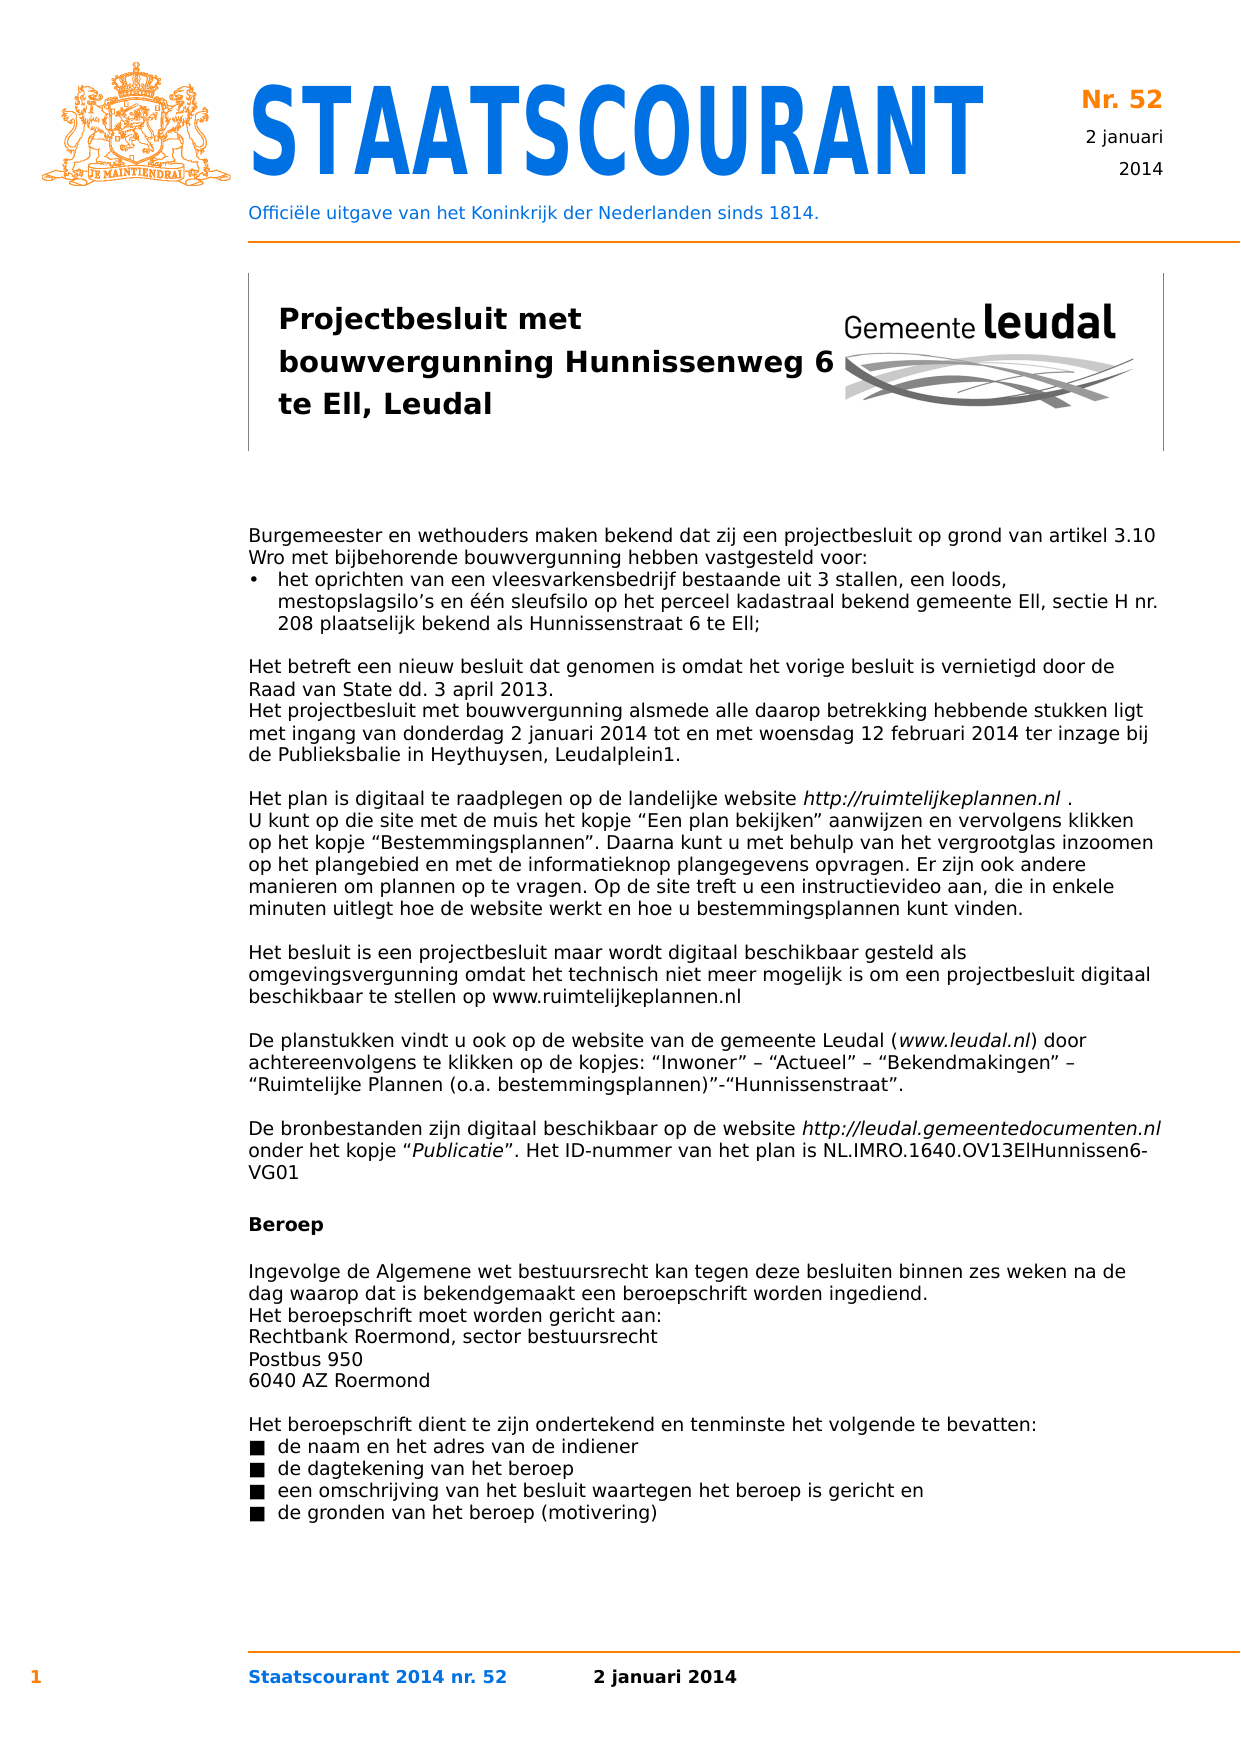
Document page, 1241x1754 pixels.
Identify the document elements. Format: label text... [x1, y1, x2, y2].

subtitle Projectbesluit met bouwvergunning Hunnissenweg 6 te Ell, Leudal [249, 273, 1163, 451]
table_cell 2 januari [998, 121, 1240, 153]
text ■ de naam en het adres van de indiener [248, 1436, 1163, 1458]
text Postbus 950 [248, 1348, 1163, 1370]
text Het besluit is een projectbesluit maar wordt digitaal beschikbaar gesteld als omgevingsvergunning omdat het technisch niet meer mogelijk is om een projectbesluit digitaal beschikbaar te stellen op www.ruimtelijkeplannen.nl [248, 942, 1163, 1008]
text Ingevolge de Algemene wet bestuursrecht kan tegen deze besluiten binnen zes weken na de dag waarop dat is bekendgemaakt een beroepschrift worden ingediend. [248, 1261, 1163, 1304]
text Het plan is digitaal te raadplegen op de landelijke website http://ruimtelijkeplannen.nl . [248, 788, 1163, 810]
subtitle Beroep [248, 1213, 1163, 1236]
text De planstukken vindt u ook op de website van de gemeente Leudal (www.leudal.nl) door achtereenvolgens te klikken op de kopjes: “Inwoner” – “Actueel” – “Bekendmakingen” – “Ruimtelijke Plannen (o.a. bestemmingsplannen)”-“Hunnissenstraat”. [248, 1030, 1163, 1096]
text 6040 AZ Roermond [248, 1370, 1163, 1392]
text Het beroepschrift dient te zijn ondertekend en tenminste het volgende te bevatten: [248, 1414, 1163, 1436]
text Het beroepschrift moet worden gericht aan: [248, 1304, 1163, 1326]
picture [41, 62, 231, 186]
text ■ de dagtekening van het beroep [248, 1458, 1163, 1480]
text ■ een omschrijving van het besluit waartegen het beroep is gericht en [248, 1480, 1163, 1502]
text • het oprichten van een vleesvarkensbedrijf bestaande uit 3 stallen, een loods, mestopslagsilo’s en één sleufsilo op het perceel kadastraal bekend gemeente Ell, sectie H nr. 208 plaatselijk bekend als Hunnissenstraat 6 te Ell; [248, 569, 1163, 634]
text U kunt op die site met de muis het kopje “Een plan bekijken” aanwijzen en vervolgens klikken op het kopje “Bestemmingsplannen”. Daarna kunt u met behulp van het vergrootglas inzoomen op het plangebied en met de informatieknop plangegevens opvragen. Er zijn ook andere manieren om plannen op te vragen. Op de site treft u een instructievideo aan, die in enkele minuten uitlegt hoe de website werkt en hoe u bestemmingsplannen kunt vinden. [248, 810, 1163, 920]
text Het projectbesluit met bouwvergunning alsmede alle daarop betrekking hebbende stukken ligt met ingang van donderdag 2 januari 2014 tot en met woensdag 12 februari 2014 ter inzage bij de Publieksbalie in Heythuysen, Leudalplein1. [248, 700, 1163, 766]
table_header STAATSCOURANT [248, 62, 998, 203]
table_cell 2014 [998, 153, 1240, 203]
text Het betreft een nieuw besluit dat genomen is omdat het vorige besluit is vernietigd door de Raad van State dd. 3 april 2013. [248, 656, 1163, 700]
text ■ de gronden van het beroep (motivering) [248, 1502, 1163, 1524]
table_header Nr. 52 [998, 62, 1240, 121]
table_cell Officiële uitgave van het Koninkrijk der Nederlanden sinds 1814. [248, 203, 1240, 241]
text De bronbestanden zijn digitaal beschikbaar op de website http://leudal.gemeentedocumenten.nl onder het kopje “Publicatie”. Het ID-nummer van het plan is NL.IMRO.1640.OV13ElHunnissen6-VG01 [248, 1118, 1163, 1183]
text Burgemeester en wethouders maken bekend dat zij een projectbesluit op grond van artikel 3.10 Wro met bijbehorende bouwvergunning hebben vastgesteld voor: [248, 525, 1163, 569]
table_header [25, 62, 248, 241]
text Rechtbank Roermond, sector bestuursrecht [248, 1326, 1163, 1348]
picture [844, 302, 1134, 409]
